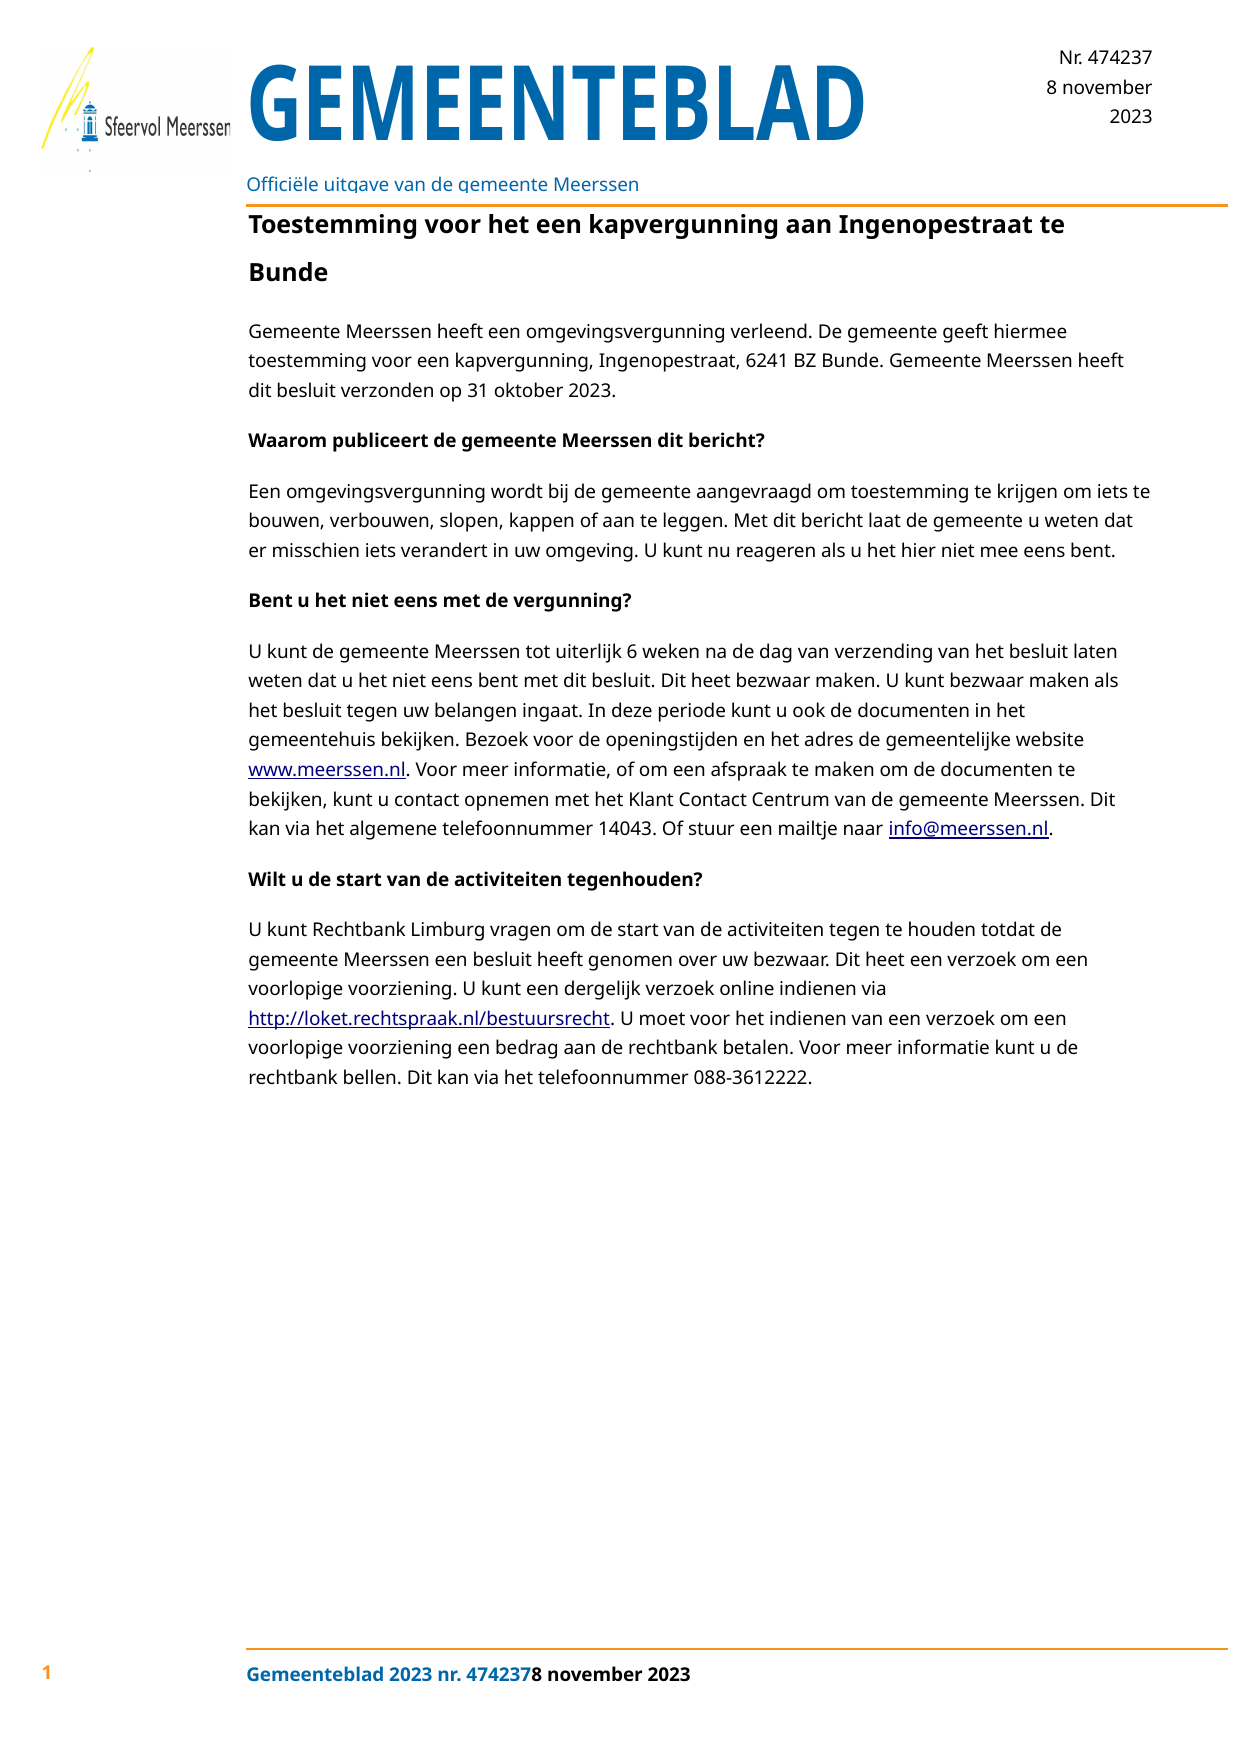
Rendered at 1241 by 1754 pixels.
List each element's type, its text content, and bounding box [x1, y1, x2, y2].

picture [41, 47, 231, 172]
text Bent u het niet eens met de vergunning? [248, 587, 1152, 613]
text U kunt de gemeente Meerssen tot uiterlijk 6 weken na de dag van verzending van het besluit laten weten dat u het niet eens bent met dit besluit. Dit heet bezwaar maken. U kunt bezwaar maken als het besluit tegen uw belangen ingaat. In deze periode kunt u ook de documenten in het gemeentehuis bekijken. Bezoek voor de openingstijden en het adres de gemeentelijke website www.meerssen.nl. Voor meer informatie, of om een afspraak te maken om de documenten te bekijken, kunt u contact opnemen met het Klant Contact Centrum van de gemeente Meerssen. Dit kan via het algemene telefoonnummer 14043. Of stuur een mailtje naar info@meerssen.nl. [248, 638, 1152, 841]
text Toestemming voor het een kapvergunning aan Ingenopestraat te Bunde [248, 207, 1152, 288]
text Een omgevingsvergunning wordt bij de gemeente aangevraagd om toestemming te krijgen om iets te bouwen, verbouwen, slopen, kappen of aan te leggen. Met dit bericht laat de gemeente u weten dat er misschien iets verandert in uw omgeving. U kunt nu reageren als u het hier niet mee eens bent. [248, 478, 1152, 563]
text Waarom publiceert de gemeente Meerssen dit bericht? [248, 427, 1152, 453]
text Gemeente Meerssen heeft een omgevingsvergunning verleend. De gemeente geeft hiermee toestemming voor een kapvergunning, Ingenopestraat, 6241 BZ Bunde. Gemeente Meerssen heeft dit besluit verzonden op 31 oktober 2023. [248, 318, 1152, 403]
text U kunt Rechtbank Limburg vragen om de start van de activiteiten tegen te houden totdat de gemeente Meerssen een besluit heeft genomen over uw bezwaar. Dit heet een verzoek om een voorlopige voorziening. U kunt een dergelijk verzoek online indienen via http://loket.rechtspraak.nl/bestuursrecht. U moet voor het indienen van een verzoek om een voorlopige voorziening een bedrag aan de rechtbank betalen. Voor meer informatie kunt u de rechtbank bellen. Dit kan via het telefoonnummer 088-3612222. [248, 916, 1152, 1090]
text Wilt u de start van de activiteiten tegenhouden? [248, 866, 1152, 892]
